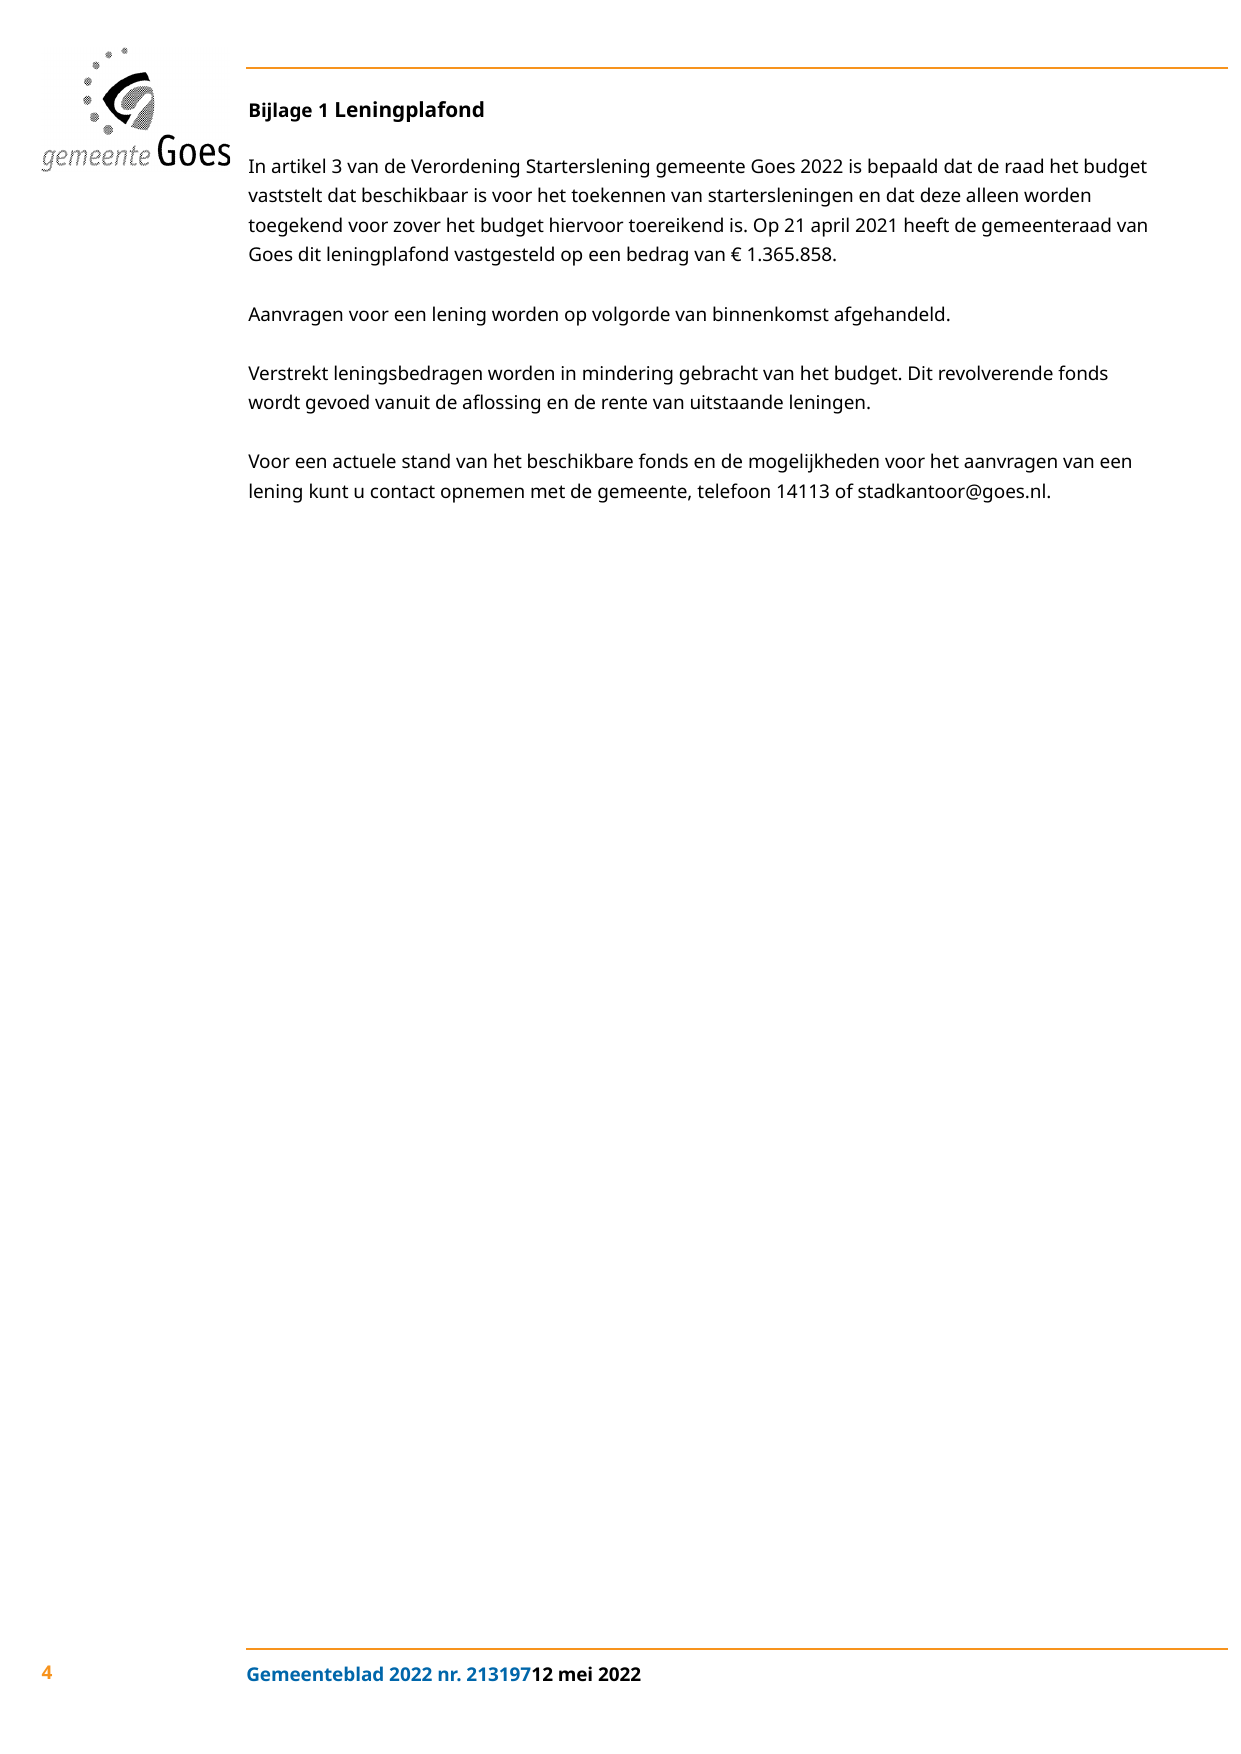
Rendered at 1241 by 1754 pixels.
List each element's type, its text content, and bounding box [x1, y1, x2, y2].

text Aanvragen voor een lening worden op volgorde van binnenkomst afgehandeld. [248, 301, 1152, 327]
picture [41, 47, 231, 172]
text Verstrekt leningsbedragen worden in mindering gebracht van het budget. Dit revolverende fonds wordt gevoed vanuit de aflossing en de rente van uitstaande leningen. [248, 360, 1152, 415]
text Voor een actuele stand van het beschikbare fonds en de mogelijkheden voor het aanvragen van een lening kunt u contact opnemen met de gemeente, telefoon 14113 of stadkantoor@goes.nl. [248, 449, 1152, 504]
text In artikel 3 van de Verordening Starterslening gemeente Goes 2022 is bepaald dat de raad het budget vaststelt dat beschikbaar is voor het toekennen van startersleningen en dat deze alleen worden toegekend voor zover het budget hiervoor toereikend is. Op 21 april 2021 heeft de gemeenteraad van Goes dit leningplafond vastgesteld op een bedrag van € 1.365.858. [248, 153, 1152, 267]
text Bijlage 1 Leningplafond [248, 95, 1152, 123]
